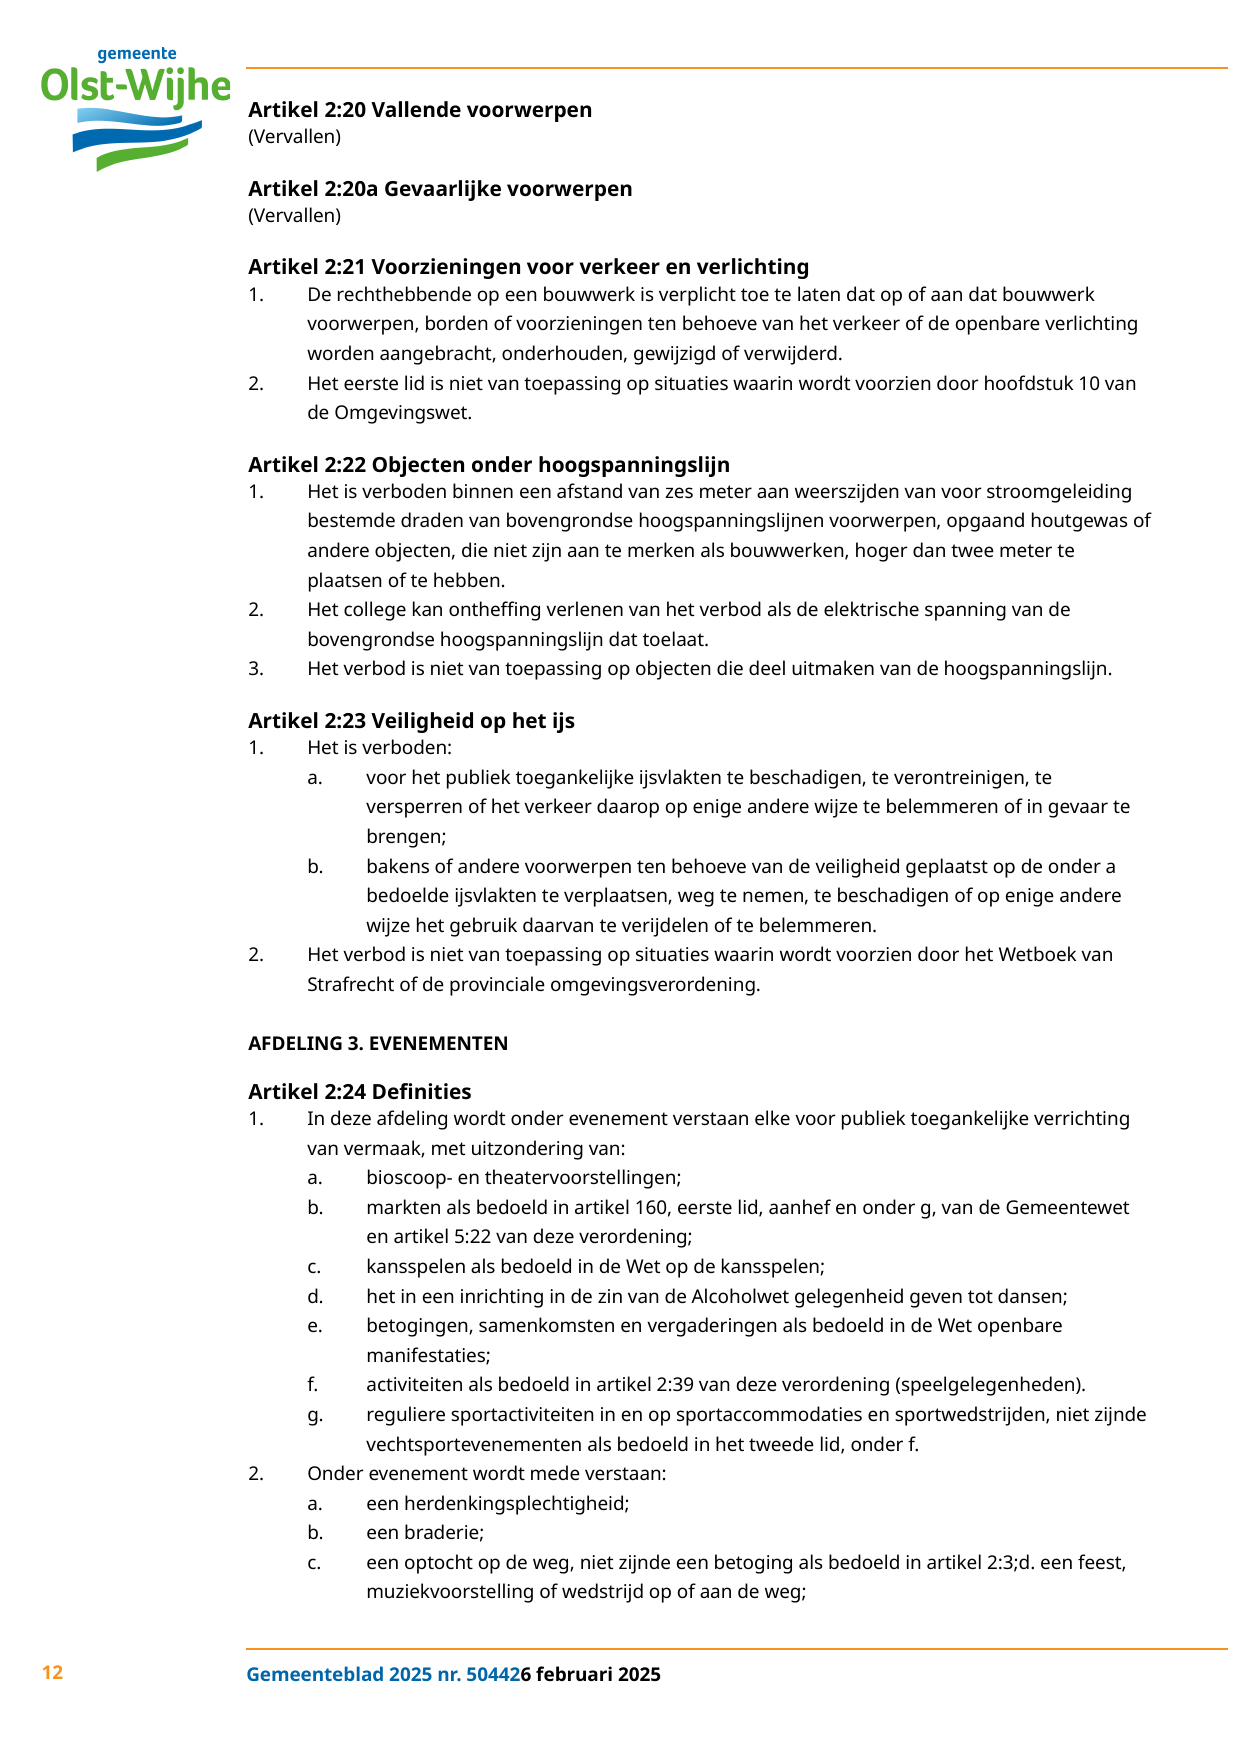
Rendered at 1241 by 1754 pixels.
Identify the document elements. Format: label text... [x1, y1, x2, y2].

list Het college kan ontheffing verlenen van het verbod als de elektrische spanning van de bovengrondse hoogspanningslijn dat toelaat. [248, 596, 1152, 652]
list De rechthebbende op een bouwwerk is verplicht toe te laten dat op of aan dat bouwwerk voorwerpen, borden of voorzieningen ten behoeve van het verkeer of de openbare verlichting worden aangebracht, onderhouden, gewijzigd of verwijderd. [248, 281, 1152, 366]
text Artikel 2:20 Vallende voorwerpen [248, 95, 1152, 123]
list Het is verboden: [248, 734, 1152, 760]
list reguliere sportactiviteiten in en op sportaccommodaties en sportwedstrijden, niet zijnde vechtsportevenementen als bedoeld in het tweede lid, onder f. [307, 1401, 1152, 1456]
list Het eerste lid is niet van toepassing op situaties waarin wordt voorzien door hoofdstuk 10 van de Omgevingswet. [248, 370, 1152, 425]
list Onder evenement wordt mede verstaan: [248, 1460, 1152, 1486]
text Artikel 2:20a Gevaarlijke voorwerpen [248, 174, 1152, 202]
list In deze afdeling wordt onder evenement verstaan elke voor publiek toegankelijke verrichting van vermaak, met uitzondering van: [248, 1105, 1152, 1161]
text (Vervallen) [248, 123, 1152, 149]
text (Vervallen) [248, 202, 1152, 228]
list het in een inrichting in de zin van de Alcoholwet gelegenheid geven tot dansen; [307, 1283, 1152, 1308]
list Het verbod is niet van toepassing op objecten die deel uitmaken van de hoogspanningslijn. [248, 656, 1152, 681]
text AFDELING 3. EVENEMENTEN [248, 1030, 1152, 1056]
list betogingen, samenkomsten en vergaderingen als bedoeld in de Wet openbare manifestaties; [307, 1312, 1152, 1368]
list voor het publiek toegankelijke ijsvlakten te beschadigen, te verontreinigen, te versperren of het verkeer daarop op enige andere wijze te belemmeren of in gevaar te brengen; [307, 764, 1152, 849]
picture [41, 47, 231, 172]
list een braderie; [307, 1519, 1152, 1545]
text Artikel 2:24 Definities [248, 1077, 1152, 1105]
text Artikel 2:22 Objecten onder hoogspanningslijn [248, 450, 1152, 478]
list markten als bedoeld in artikel 160, eerste lid, aanhef en onder g, van de Gemeentewet en artikel 5:22 van deze verordening; [307, 1194, 1152, 1249]
list kansspelen als bedoeld in de Wet op de kansspelen; [307, 1253, 1152, 1279]
list Het is verboden binnen een afstand van zes meter aan weerszijden van voor stroomgeleiding bestemde draden van bovengrondse hoogspanningslijnen voorwerpen, opgaand houtgewas of andere objecten, die niet zijn aan te merken als bouwwerken, hoger dan twee meter te plaatsen of te hebben. [248, 478, 1152, 593]
list bioscoop- en theatervoorstellingen; [307, 1164, 1152, 1190]
text Artikel 2:23 Veiligheid op het ijs [248, 706, 1152, 734]
text Artikel 2:21 Voorzieningen voor verkeer en verlichting [248, 252, 1152, 281]
list een herdenkingsplechtigheid; [307, 1490, 1152, 1516]
list bakens of andere voorwerpen ten behoeve van de veiligheid geplaatst op de onder a bedoelde ijsvlakten te verplaatsen, weg te nemen, te beschadigen of op enige andere wijze het gebruik daarvan te verijdelen of te belemmeren. [307, 853, 1152, 938]
list Het verbod is niet van toepassing op situaties waarin wordt voorzien door het Wetboek van Strafrecht of de provinciale omgevingsverordening. [248, 942, 1152, 997]
list een optocht op de weg, niet zijnde een betoging als bedoeld in artikel 2:3;d. een feest, muziekvoorstelling of wedstrijd op of aan de weg; [307, 1549, 1152, 1604]
list activiteiten als bedoeld in artikel 2:39 van deze verordening (speelgelegenheden). [307, 1372, 1152, 1397]
